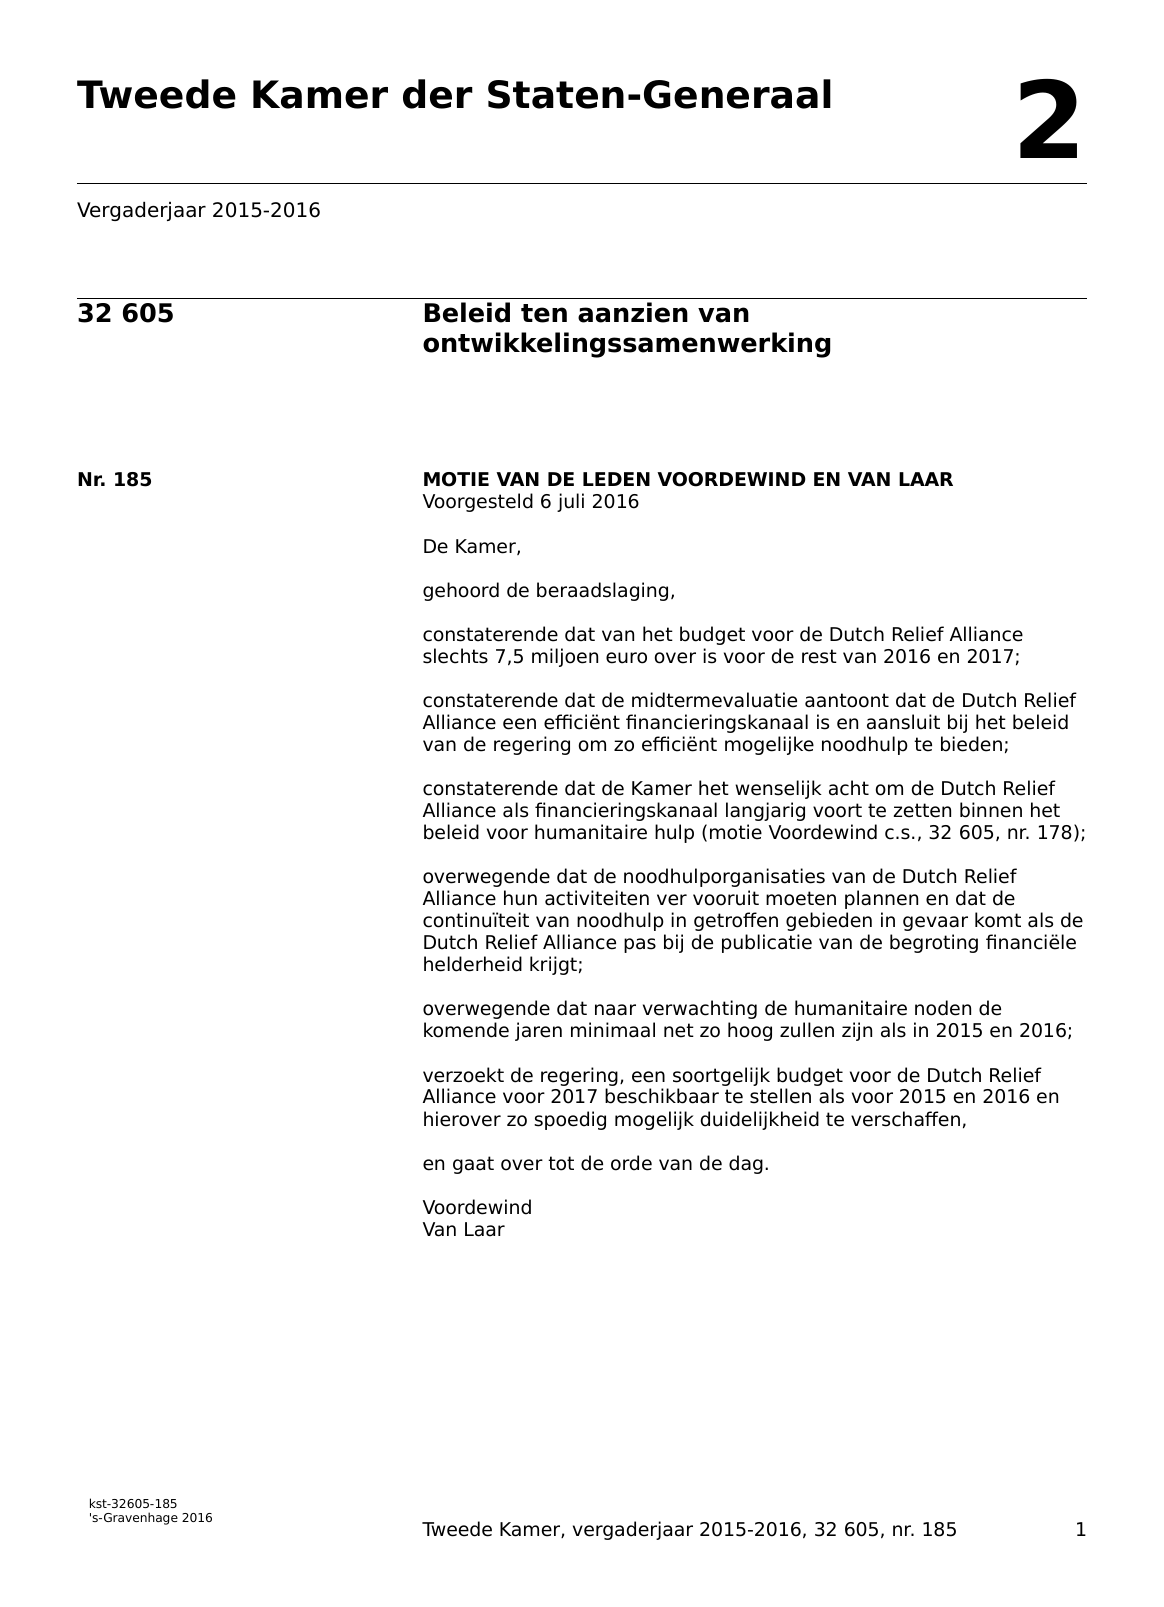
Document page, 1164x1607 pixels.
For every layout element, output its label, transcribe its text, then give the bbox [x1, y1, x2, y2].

text en gaat over tot de orde van de dag. [422, 1153, 1087, 1174]
text Voordewind [422, 1197, 1087, 1219]
text overwegende dat de noodhulporganisaties van de Dutch Relief Alliance hun activiteiten ver vooruit moeten plannen en dat de continuïteit van noodhulp in getroffen gebieden in gevaar komt als de Dutch Relief Alliance pas bij de publicatie van de begroting financiële helderheid krijgt; [422, 866, 1087, 976]
text verzoekt de regering, een soortgelijk budget voor de Dutch Relief Alliance voor 2017 beschikbaar te stellen als voor 2015 en 2016 en hierover zo spoedig mogelijk duidelijkheid te verschaffen, [422, 1064, 1087, 1130]
subtitle 32 605 Beleid ten aanzien van ontwikkelingssamenwerking [77, 299, 1087, 358]
table_cell Vergaderjaar 2015-2016 [77, 184, 1087, 298]
text kst-32605-185 [88, 1497, 323, 1511]
text constaterende dat de Kamer het wenselijk acht om de Dutch Relief Alliance als financieringskanaal langjarig voort te zetten binnen het beleid voor humanitaire hulp (motie Voordewind c.s., 32 605, nr. 178); [422, 778, 1087, 844]
table_header 2 [886, 59, 1087, 183]
text Van Laar [422, 1219, 1087, 1241]
text overwegende dat naar verwachting de humanitaire noden de komende jaren minimaal net zo hoog zullen zijn als in 2015 en 2016; [422, 998, 1087, 1042]
text constaterende dat van het budget voor de Dutch Relief Alliance slechts 7,5 miljoen euro over is voor de rest van 2016 en 2017; [422, 624, 1087, 668]
table_header Tweede Kamer der Staten-Generaal [77, 59, 886, 183]
text gehoord de beraadslaging, [422, 580, 1087, 602]
text Voorgesteld 6 juli 2016 [422, 491, 1087, 513]
subtitle Nr. 185 MOTIE VAN DE LEDEN VOORDEWIND EN VAN LAAR [77, 469, 1087, 491]
text 's-Gravenhage 2016 [88, 1511, 323, 1525]
text constaterende dat de midtermevaluatie aantoont dat de Dutch Relief Alliance een efficiënt financieringskanaal is en aansluit bij het beleid van de regering om zo efficiënt mogelijke noodhulp te bieden; [422, 690, 1087, 756]
text De Kamer, [422, 536, 1087, 557]
